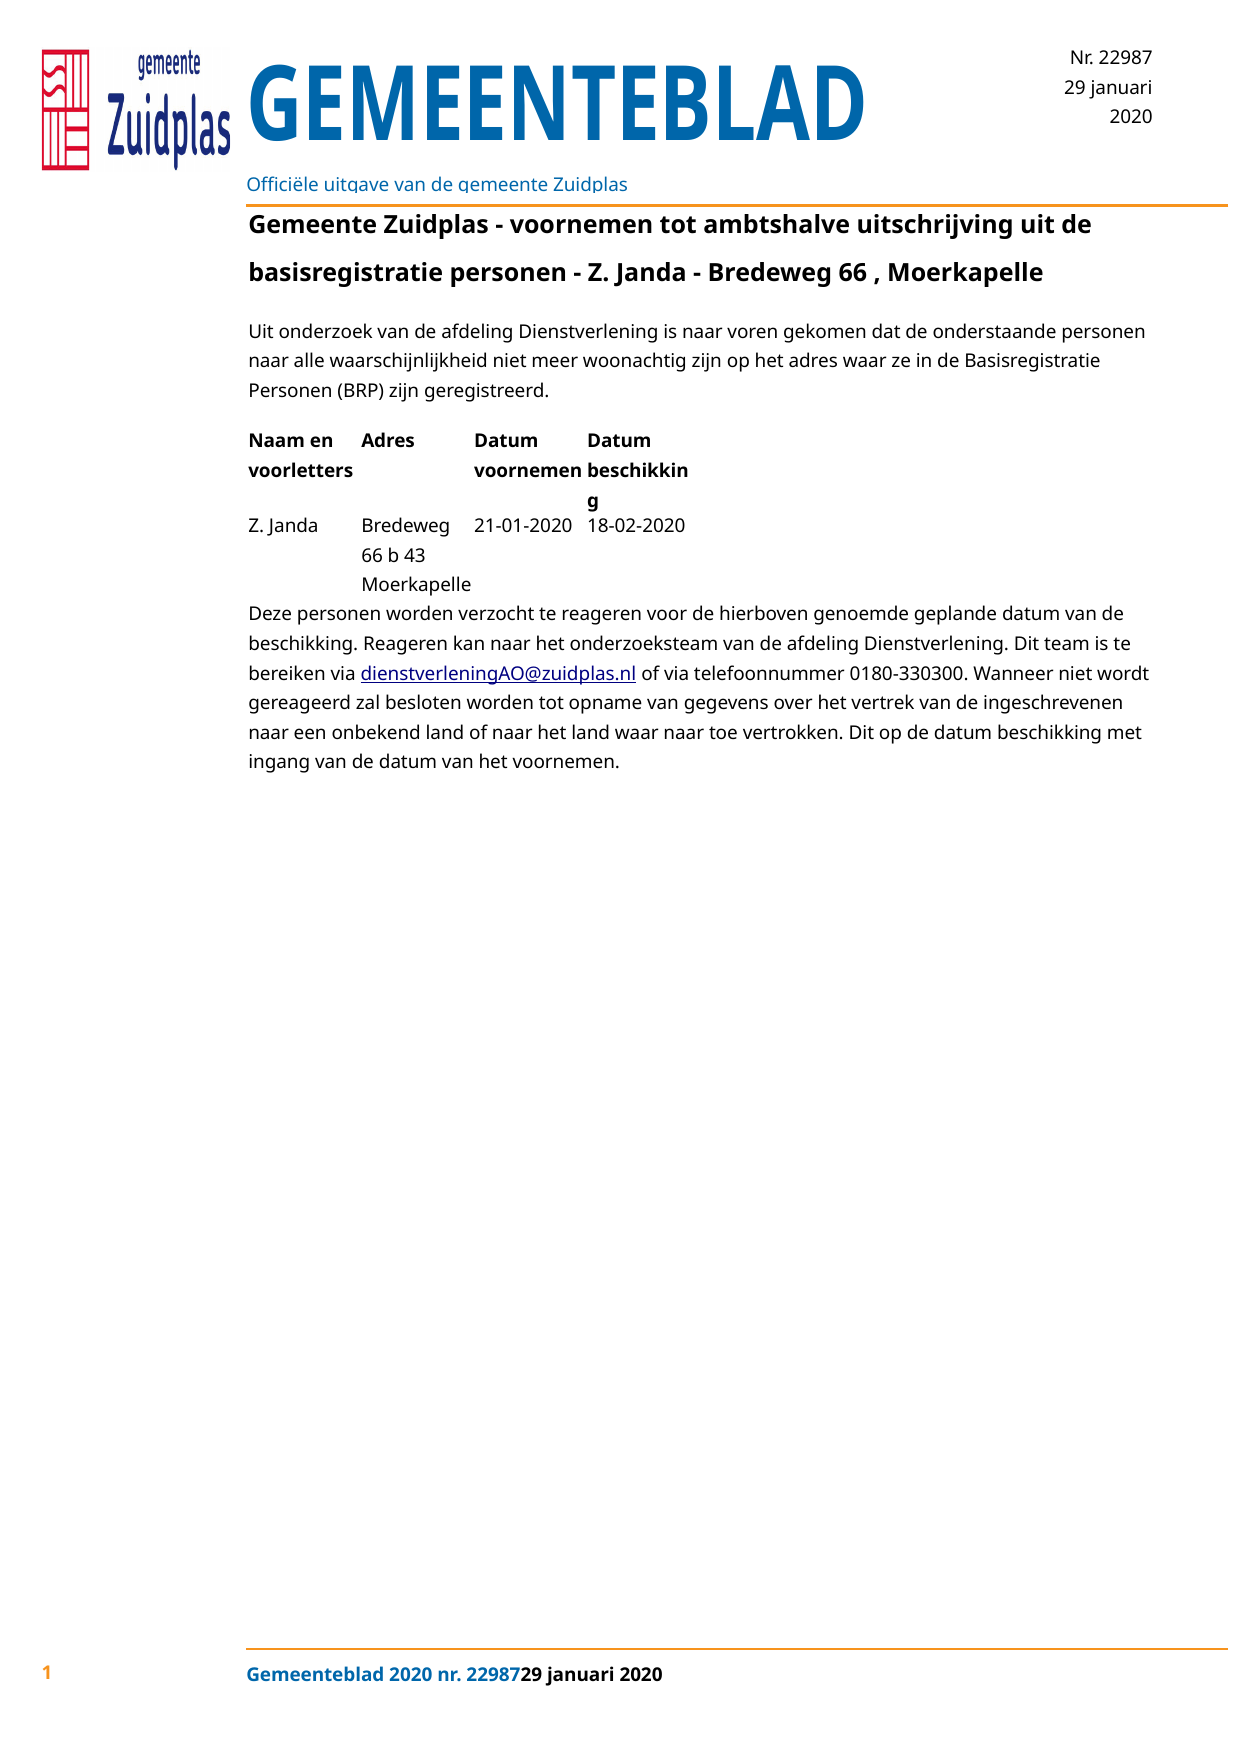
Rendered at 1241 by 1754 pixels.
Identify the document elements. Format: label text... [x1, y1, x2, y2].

table_cell Bredeweg 66 b 43 Moerkapelle [361, 513, 474, 597]
picture [41, 47, 231, 172]
text Uit onderzoek van de afdeling Dienstverlening is naar voren gekomen dat de onderstaande personen naar alle waarschijnlijkheid niet meer woonachtig zijn op het adres waar ze in de Basisregistratie Personen (BRP) zijn geregistreerd. [248, 318, 1152, 403]
table_header Datum beschikking [587, 428, 700, 512]
table_header Adres [361, 428, 474, 512]
table_cell Z. Janda [248, 513, 361, 597]
table_header Datum voornemen [474, 428, 587, 512]
table_cell 21-01-2020 [474, 513, 587, 597]
text Deze personen worden verzocht te reageren voor de hierboven genoemde geplande datum van de beschikking. Reageren kan naar het onderzoeksteam van de afdeling Dienstverlening. Dit team is te bereiken via dienstverleningAO@zuidplas.nl of via telefoonnummer 0180-330300. Wanneer niet wordt gereageerd zal besloten worden tot opname van gegevens over het vertrek van de ingeschrevenen naar een onbekend land of naar het land waar naar toe vertrokken. Dit op de datum beschikking met ingang van de datum van het voornemen. [248, 601, 1152, 774]
table_cell 18-02-2020 [587, 513, 700, 597]
text Gemeente Zuidplas - voornemen tot ambtshalve uitschrijving uit de basisregistratie personen - Z. Janda - Bredeweg 66 , Moerkapelle [248, 207, 1152, 288]
table_header Naam en voorletters [248, 428, 361, 512]
